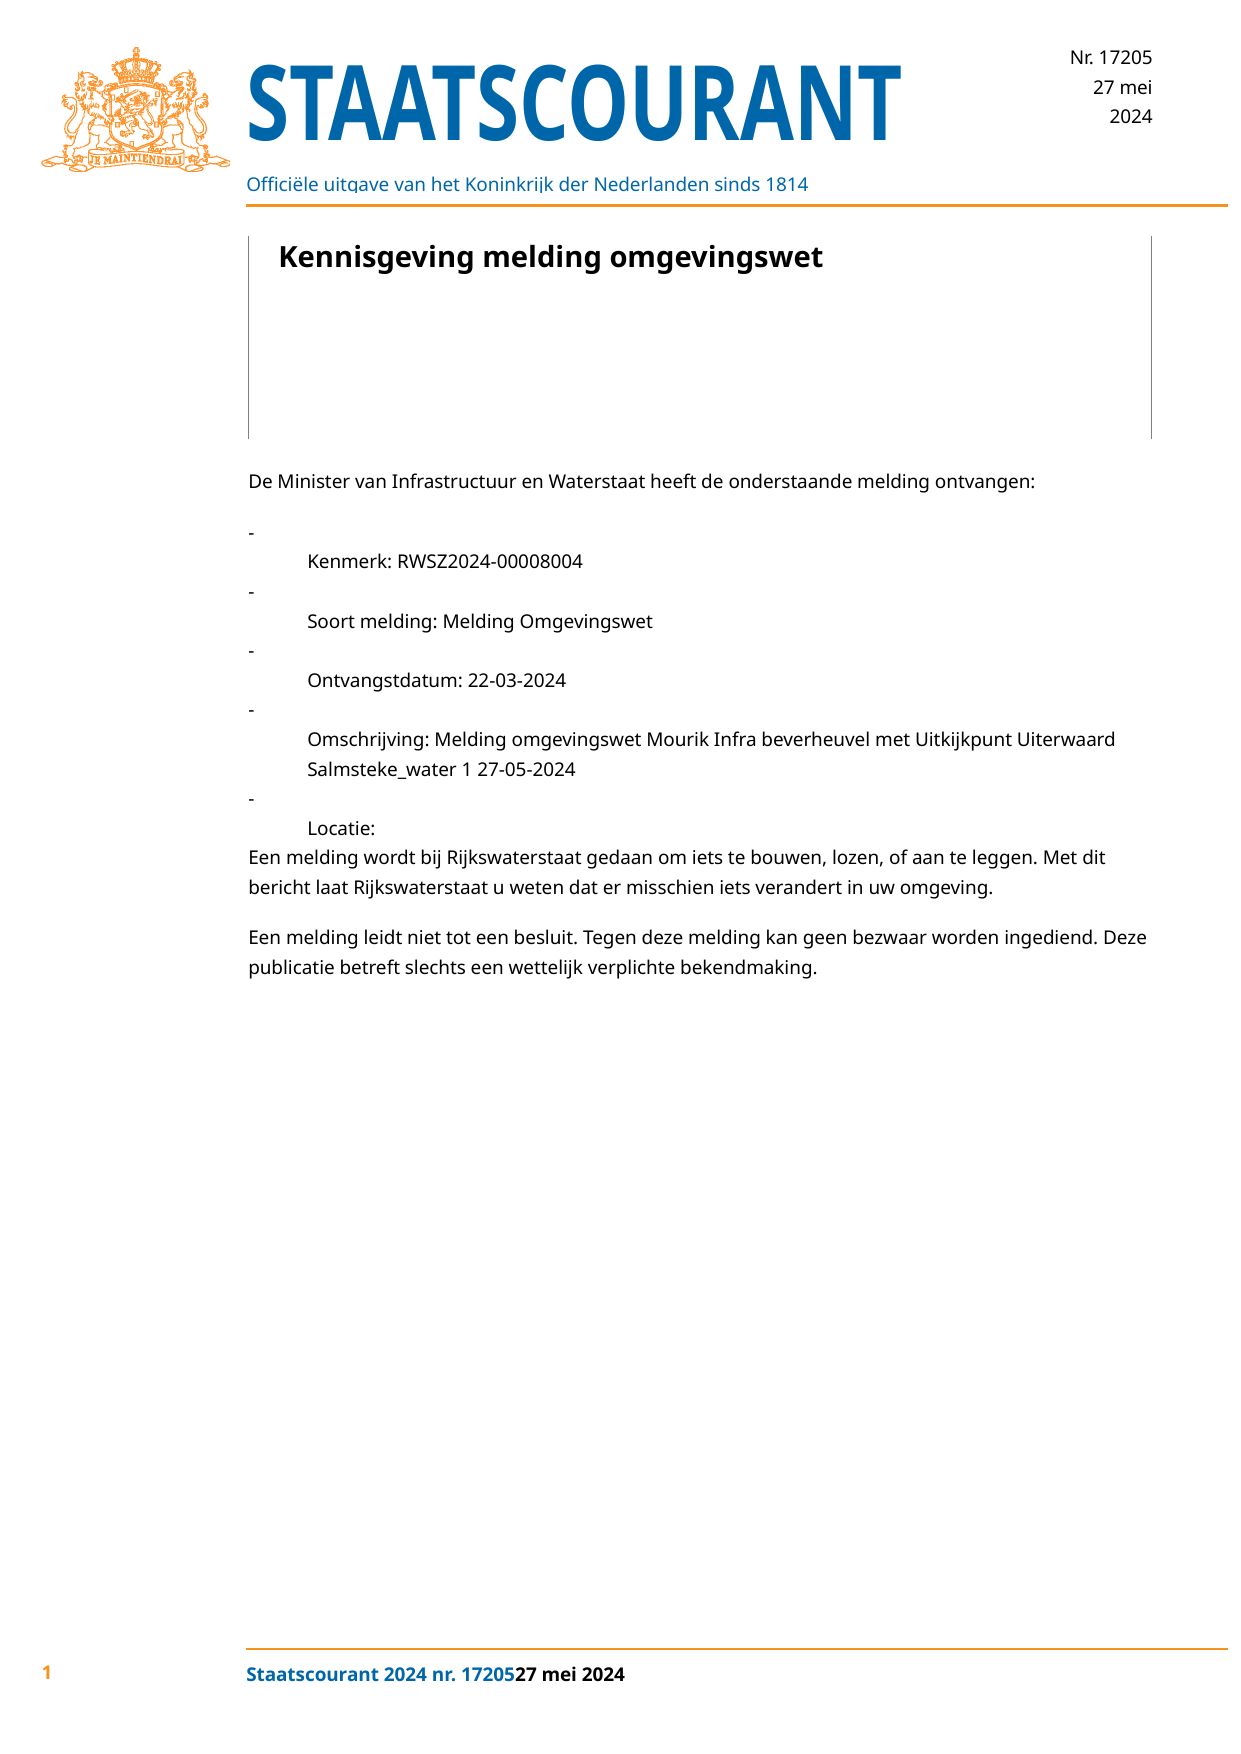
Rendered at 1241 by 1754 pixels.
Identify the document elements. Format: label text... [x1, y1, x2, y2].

text De Minister van Infrastructuur en Waterstaat heeft de onderstaande melding ontvangen: [248, 469, 1152, 494]
picture [912, 236, 1090, 414]
table_header [850, 414, 1151, 439]
picture [41, 47, 231, 172]
list Kenmerk: RWSZ2024-00008004 [248, 549, 1152, 574]
list Ontvangstdatum: 22-03-2024 [248, 667, 1152, 693]
text Een melding leidt niet tot een besluit. Tegen deze melding kan geen bezwaar worden ingediend. Deze publicatie betreft slechts een wettelijk verplichte bekendmaking. [248, 924, 1152, 980]
table_header [850, 236, 912, 413]
table_header [1090, 236, 1151, 413]
list Omschrijving: Melding omgevingswet Mourik Infra beverheuvel met Uitkijkpunt Uiterwaard Salmsteke_water 1 27-05-2024 [248, 726, 1152, 781]
text Een melding wordt bij Rijkswaterstaat gedaan om iets te bouwen, lozen, of aan te leggen. Met dit bericht laat Rijkswaterstaat u weten dat er misschien iets verandert in uw omgeving. [248, 844, 1152, 900]
list Locatie: [248, 815, 1152, 841]
table_header Kennisgeving melding omgevingswet [249, 236, 850, 439]
list Soort melding: Melding Omgevingswet [248, 608, 1152, 633]
